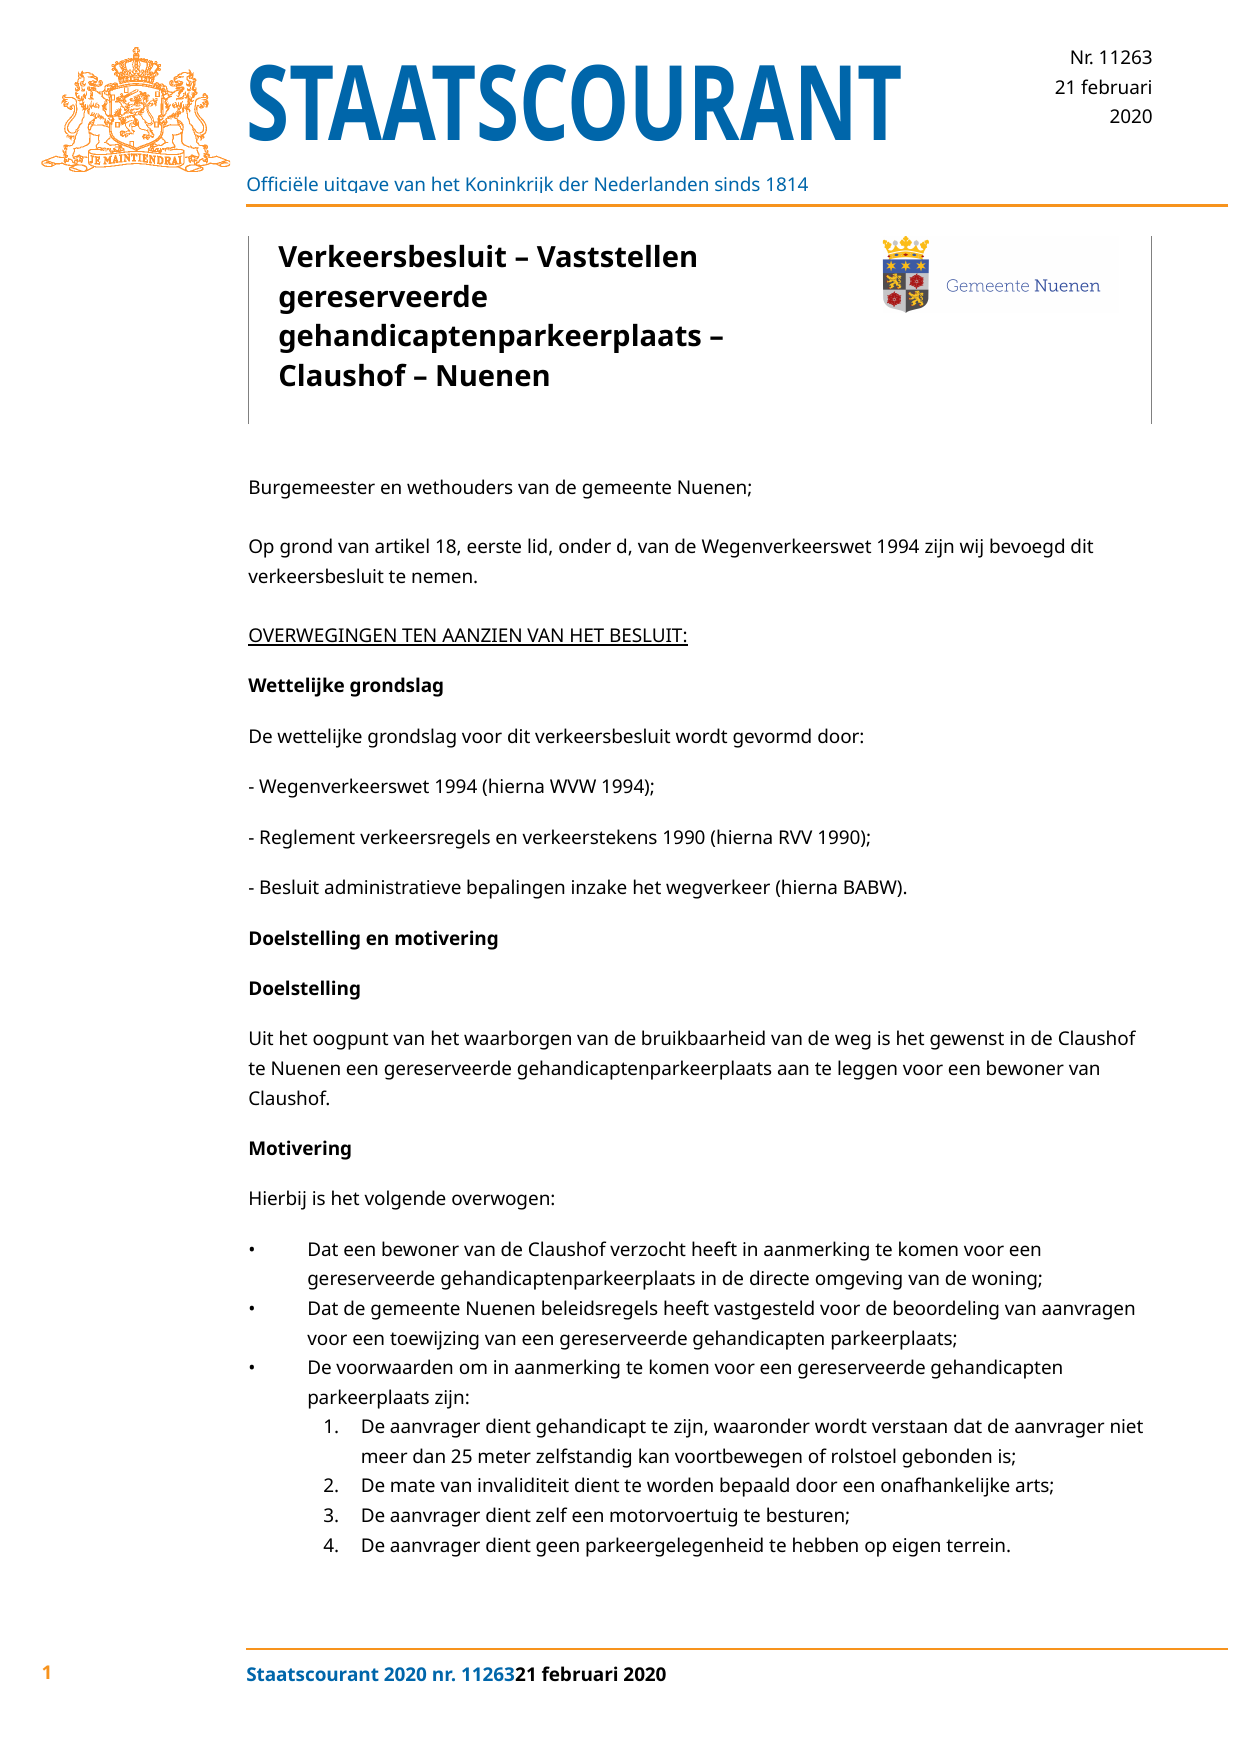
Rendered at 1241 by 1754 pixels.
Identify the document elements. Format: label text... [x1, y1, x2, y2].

text - Besluit administratieve bepalingen inzake het wegverkeer (hierna BABW). [248, 874, 1152, 900]
text Op grond van artikel 18, eerste lid, onder d, van de Wegenverkeerswet 1994 zijn wij bevoegd dit verkeersbesluit te nemen. [248, 533, 1152, 589]
text De wettelijke grondslag voor dit verkeersbesluit wordt gevormd door: [248, 723, 1152, 749]
table_header Verkeersbesluit – Vaststellen gereserveerde gehandicaptenparkeerplaats – Claushof – Nuenen [249, 236, 850, 424]
list De voorwaarden om in aanmerking te komen voor een gereserveerde gehandicapten parkeerplaats zijn: [248, 1354, 1152, 1410]
text Wettelijke grondslag [248, 673, 1152, 698]
text - Wegenverkeerswet 1994 (hierna WVW 1994); [248, 773, 1152, 799]
text Doelstelling [248, 975, 1152, 1001]
table_header [850, 236, 882, 312]
text Hierbij is het volgende overwogen: [248, 1186, 1152, 1211]
picture [41, 47, 231, 172]
list De mate van invaliditeit dient te worden bepaald door een onafhankelijke arts; [323, 1473, 1152, 1498]
table_header [850, 313, 1151, 424]
text Uit het oogpunt van het waarborgen van de bruikbaarheid van de weg is het gewenst in de Claushof te Nuenen een gereserveerde gehandicaptenparkeerplaats aan te leggen voor een bewoner van Claushof. [248, 1026, 1152, 1111]
list De aanvrager dient geen parkeergelegenheid te hebben op eigen terrein. [323, 1532, 1152, 1558]
text Burgemeester en wethouders van de gemeente Nuenen; [248, 474, 1152, 500]
list Dat de gemeente Nuenen beleidsregels heeft vastgesteld voor de beoordeling van aanvragen voor een toewijzing van een gereserveerde gehandicapten parkeerplaats; [248, 1295, 1152, 1351]
picture [882, 236, 1119, 313]
text Doelstelling en motivering [248, 925, 1152, 951]
table_header [1119, 236, 1151, 312]
list De aanvrager dient zelf een motorvoertuig te besturen; [323, 1502, 1152, 1528]
text OVERWEGINGEN TEN AANZIEN VAN HET BESLUIT: [248, 622, 1152, 648]
list De aanvrager dient gehandicapt te zijn, waaronder wordt verstaan dat de aanvrager niet meer dan 25 meter zelfstandig kan voortbewegen of rolstoel gebonden is; [323, 1413, 1152, 1469]
list Dat een bewoner van de Claushof verzocht heeft in aanmerking te komen voor een gereserveerde gehandicaptenparkeerplaats in de directe omgeving van de woning; [248, 1236, 1152, 1291]
text Motivering [248, 1135, 1152, 1161]
text - Reglement verkeersregels en verkeerstekens 1990 (hierna RVV 1990); [248, 824, 1152, 850]
